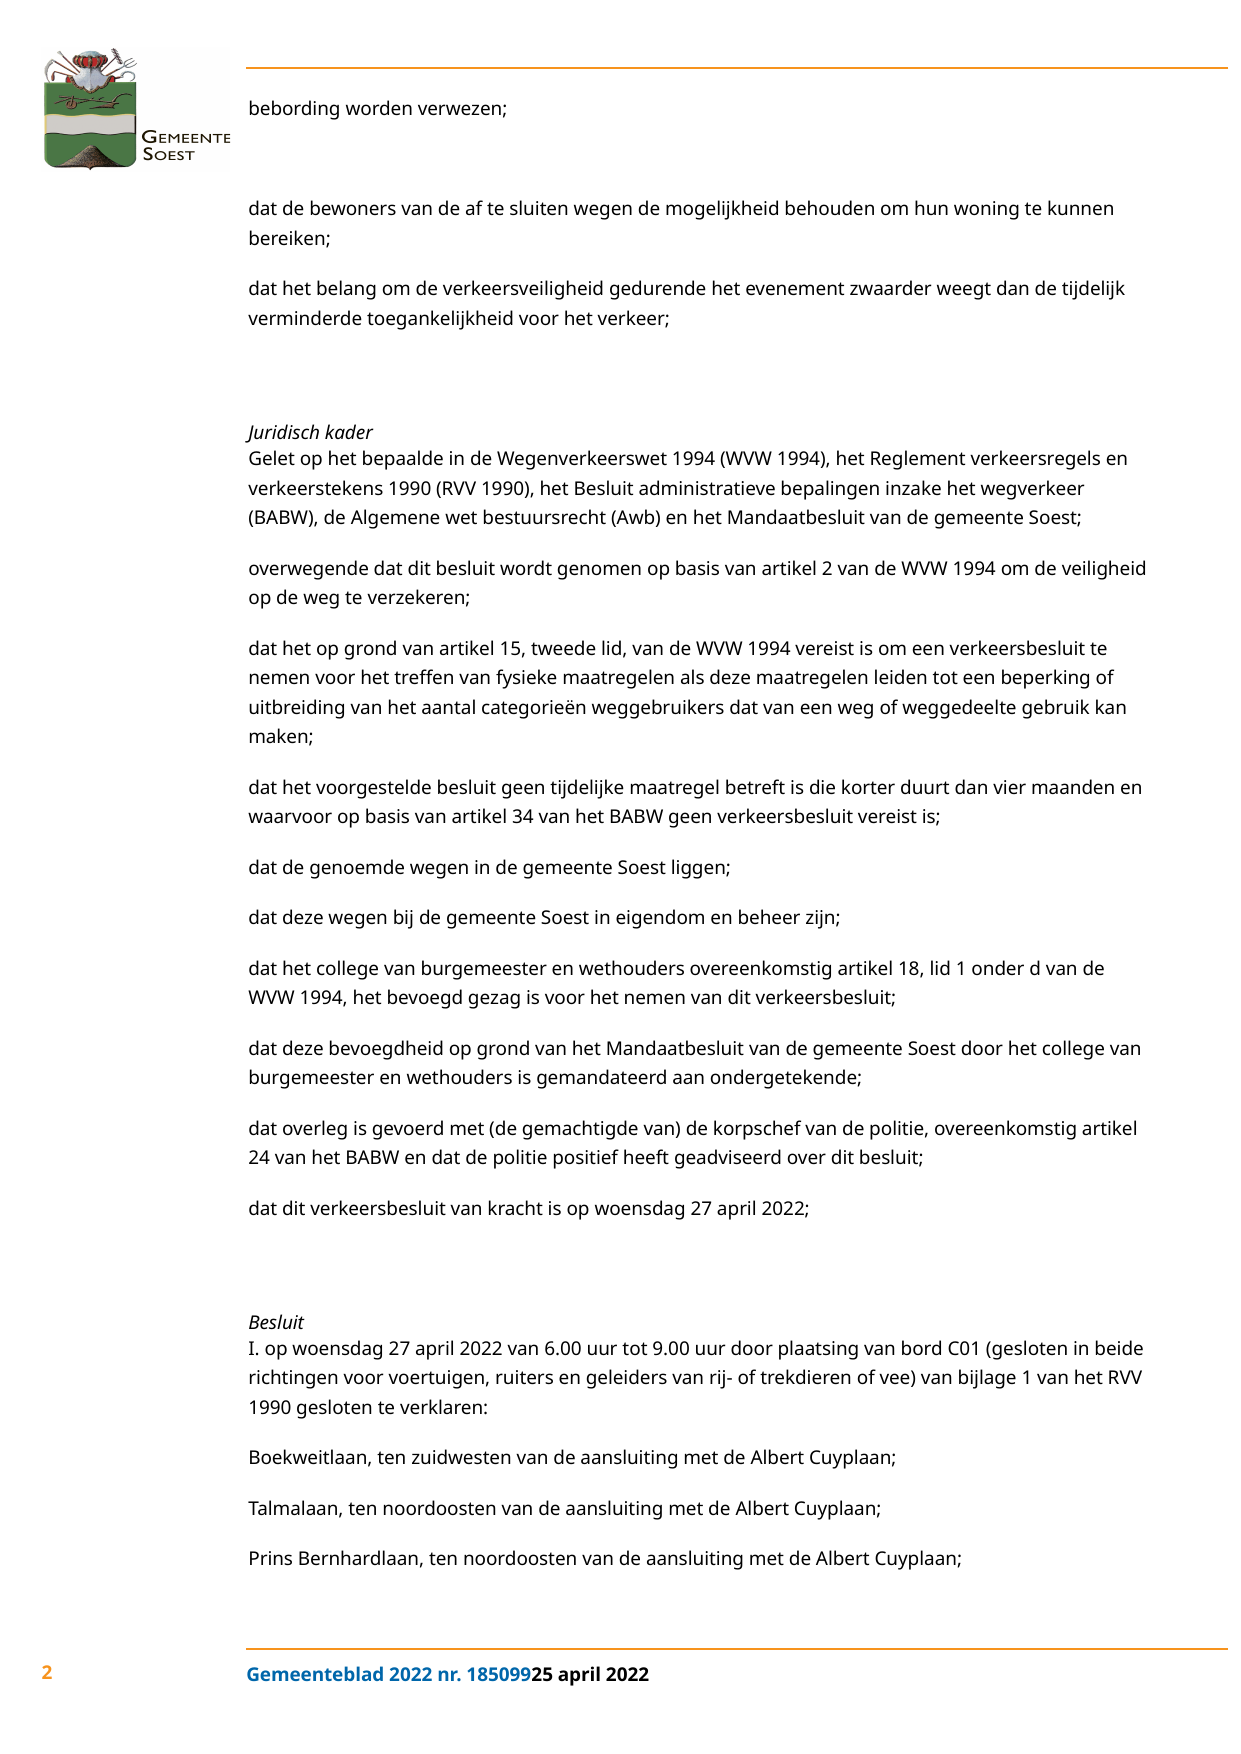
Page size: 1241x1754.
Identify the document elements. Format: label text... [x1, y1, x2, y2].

text Talmalaan, ten noordoosten van de aansluiting met de Albert Cuyplaan; [248, 1495, 1152, 1521]
text bebording worden verwezen; [248, 95, 1152, 121]
text dat deze wegen bij de gemeente Soest in eigendom en beheer zijn; [248, 904, 1152, 930]
text overwegende dat dit besluit wordt genomen op basis van artikel 2 van de WVW 1994 om de veiligheid op de weg te verzekeren; [248, 555, 1152, 610]
text I. op woensdag 27 april 2022 van 6.00 uur tot 9.00 uur door plaatsing van bord C01 (gesloten in beide richtingen voor voertuigen, ruiters en geleiders van rij- of trekdieren of vee) van bijlage 1 van het RVV 1990 gesloten te verklaren: [248, 1335, 1152, 1420]
text Gelet op het bepaalde in de Wegenverkeerswet 1994 (WVW 1994), het Reglement verkeersregels en verkeerstekens 1990 (RVV 1990), het Besluit administratieve bepalingen inzake het wegverkeer (BABW), de Algemene wet bestuursrecht (Awb) en het Mandaatbesluit van de gemeente Soest; [248, 445, 1152, 530]
text dat deze bevoegdheid op grond van het Mandaatbesluit van de gemeente Soest door het college van burgemeester en wethouders is gemandateerd aan ondergetekende; [248, 1035, 1152, 1090]
text Prins Bernhardlaan, ten noordoosten van de aansluiting met de Albert Cuyplaan; [248, 1545, 1152, 1571]
text Boekweitlaan, ten zuidwesten van de aansluiting met de Albert Cuyplaan; [248, 1444, 1152, 1470]
picture [41, 47, 231, 172]
text Juridisch kader [248, 419, 1152, 445]
text dat het college van burgemeester en wethouders overeenkomstig artikel 18, lid 1 onder d van de WVW 1994, het bevoegd gezag is voor het nemen van dit verkeersbesluit; [248, 955, 1152, 1010]
text dat de genoemde wegen in de gemeente Soest liggen; [248, 854, 1152, 880]
text dat de bewoners van de af te sluiten wegen de mogelijkheid behouden om hun woning te kunnen bereiken; [248, 196, 1152, 251]
text dat dit verkeersbesluit van kracht is op woensdag 27 april 2022; [248, 1195, 1152, 1221]
text dat overleg is gevoerd met (de gemachtigde van) de korpschef van de politie, overeenkomstig artikel 24 van het BABW en dat de politie positief heeft geadviseerd over dit besluit; [248, 1115, 1152, 1170]
text dat het op grond van artikel 15, tweede lid, van de WVW 1994 vereist is om een verkeersbesluit te nemen voor het treffen van fysieke maatregelen als deze maatregelen leiden tot een beperking of uitbreiding van het aantal categorieën weggebruikers dat van een weg of weggedeelte gebruik kan maken; [248, 635, 1152, 749]
text dat het voorgestelde besluit geen tijdelijke maatregel betreft is die korter duurt dan vier maanden en waarvoor op basis van artikel 34 van het BABW geen verkeersbesluit vereist is; [248, 774, 1152, 829]
text Besluit [248, 1309, 1152, 1335]
text dat het belang om de verkeersveiligheid gedurende het evenement zwaarder weegt dan de tijdelijk verminderde toegankelijkheid voor het verkeer; [248, 276, 1152, 331]
